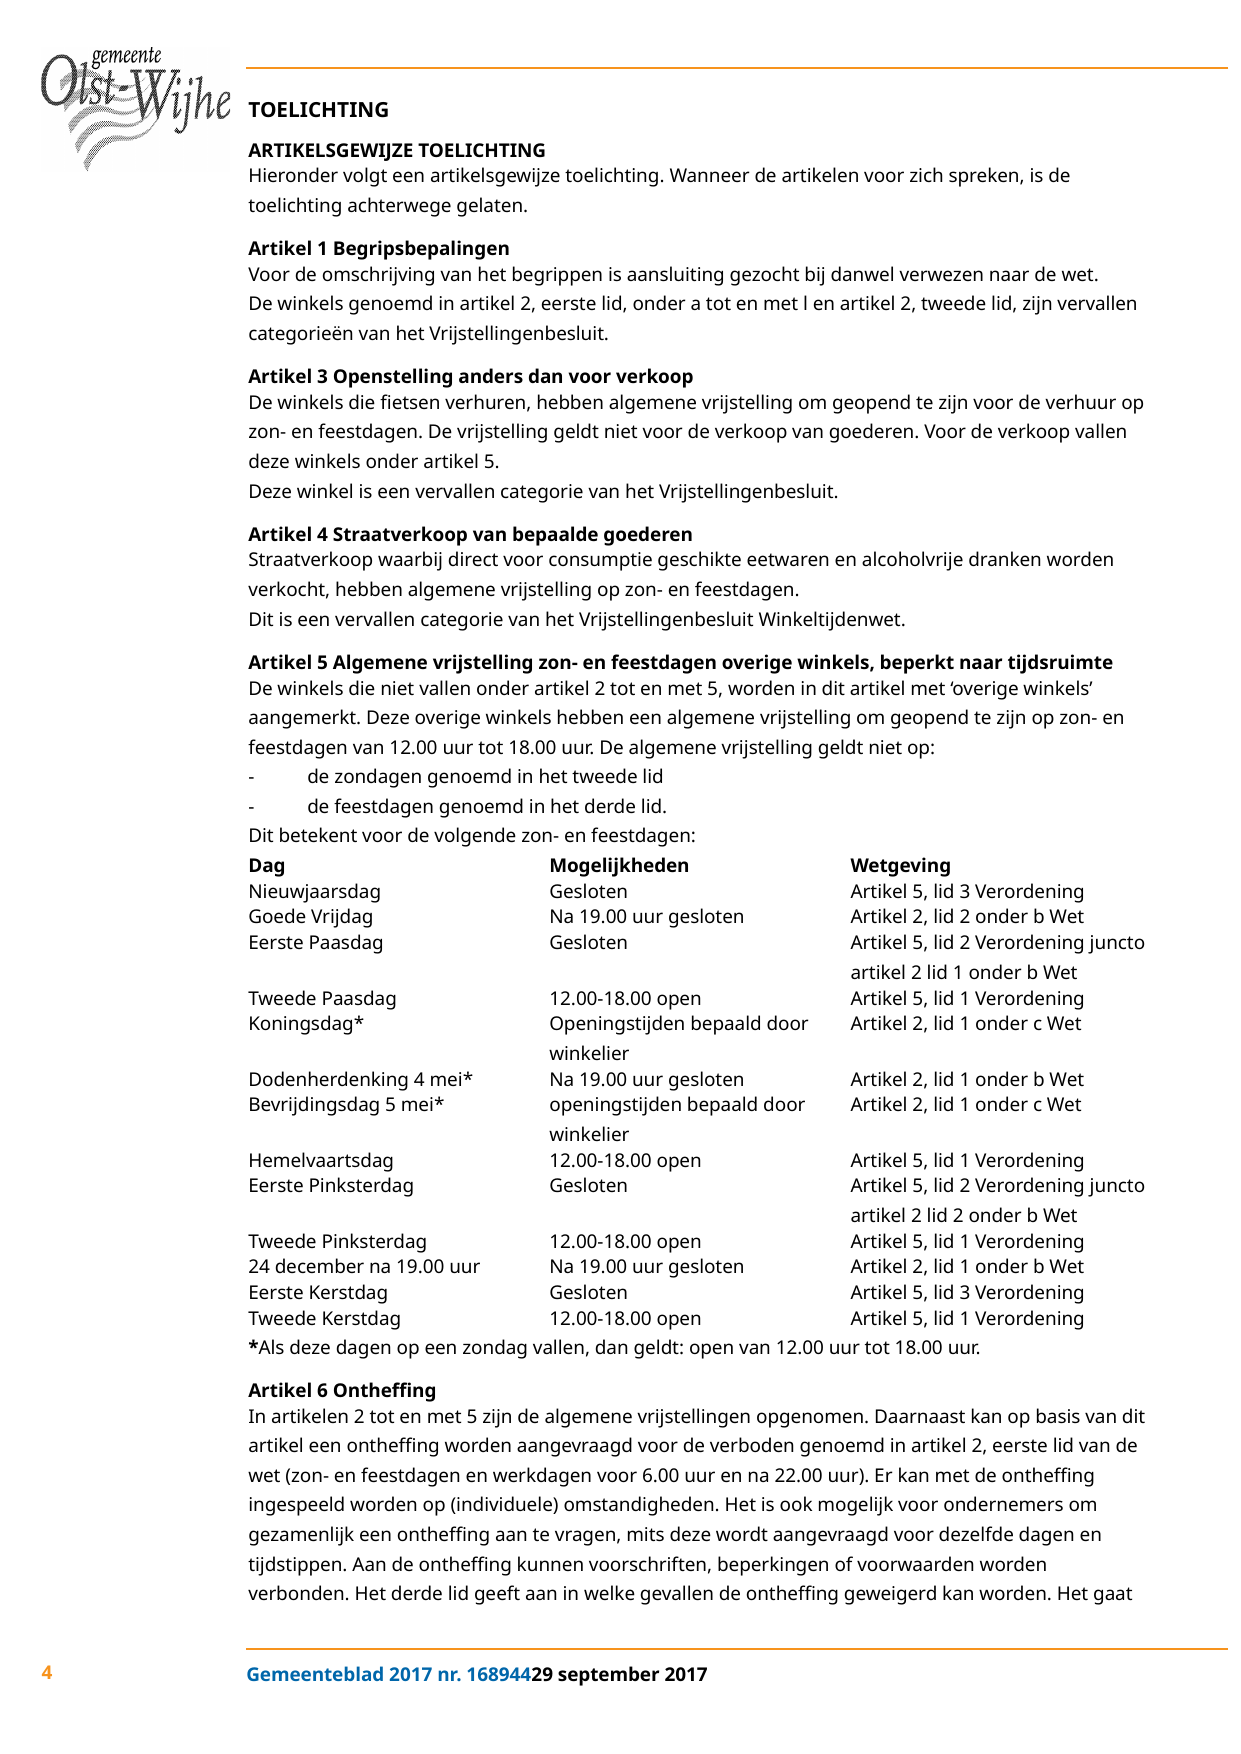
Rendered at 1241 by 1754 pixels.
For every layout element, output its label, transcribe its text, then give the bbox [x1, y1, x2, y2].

table_cell Gesloten [549, 1279, 850, 1305]
table_cell Bevrijdingsdag 5 mei* [248, 1092, 549, 1147]
table_cell Artikel 2, lid 1 onder c Wet [850, 1092, 1152, 1147]
table_cell Eerste Pinksterdag [248, 1173, 549, 1228]
table_cell Gesloten [549, 930, 850, 985]
text Artikel 3 Openstelling anders dan voor verkoop [248, 363, 1152, 389]
table_cell openingstijden bepaald door winkelier [549, 1092, 850, 1147]
table_cell Tweede Kerstdag [248, 1305, 549, 1331]
text De winkels die niet vallen onder artikel 2 tot en met 5, worden in dit artikel met ‘overige winkels’ aangemerkt. Deze overige winkels hebben een algemene vrijstelling om geopend te zijn op zon- en feestdagen van 12.00 uur tot 18.00 uur. De algemene vrijstelling geldt niet op: [248, 675, 1152, 759]
table_cell Artikel 5, lid 1 Verordening [850, 1305, 1152, 1331]
table_cell Dodenherdenking 4 mei* [248, 1066, 549, 1092]
table_cell Na 19.00 uur gesloten [549, 1066, 850, 1092]
list de feestdagen genoemd in het derde lid. [248, 793, 1152, 819]
table_cell Artikel 5, lid 3 Verordening [850, 1279, 1152, 1305]
text De winkels genoemd in artikel 2, eerste lid, onder a tot en met l en artikel 2, tweede lid, zijn vervallen categorieën van het Vrijstellingenbesluit. [248, 291, 1152, 346]
table_cell Artikel 5, lid 2 Verordening juncto artikel 2 lid 1 onder b Wet [850, 930, 1152, 985]
table_cell 12.00-18.00 open [549, 985, 850, 1011]
table_cell 12.00-18.00 open [549, 1305, 850, 1331]
table_cell 12.00-18.00 open [549, 1147, 850, 1173]
text Artikel 1 Begripsbepalingen [248, 235, 1152, 261]
table_cell Na 19.00 uur gesloten [549, 904, 850, 929]
text Dit is een vervallen categorie van het Vrijstellingenbesluit Winkeltijdenwet. [248, 606, 1152, 632]
text Straatverkoop waarbij direct voor consumptie geschikte eetwaren en alcoholvrije dranken worden verkocht, hebben algemene vrijstelling op zon- en feestdagen. [248, 547, 1152, 602]
table_cell Goede Vrijdag [248, 904, 549, 929]
text Artikel 5 Algemene vrijstelling zon- en feestdagen overige winkels, beperkt naar tijdsruimte [248, 649, 1152, 675]
table_cell Openingstijden bepaald door winkelier [549, 1011, 850, 1066]
picture [41, 47, 231, 172]
table_header Dag [248, 852, 549, 878]
text Deze winkel is een vervallen categorie van het Vrijstellingenbesluit. [248, 478, 1152, 503]
table_cell Artikel 5, lid 1 Verordening [850, 1228, 1152, 1254]
text TOELICHTING [248, 95, 1152, 123]
table_cell Artikel 2, lid 1 onder b Wet [850, 1066, 1152, 1092]
table_cell Gesloten [549, 1173, 850, 1228]
table_header Mogelijkheden [549, 852, 850, 878]
table_cell Eerste Paasdag [248, 930, 549, 985]
table_cell Artikel 2, lid 1 onder c Wet [850, 1011, 1152, 1066]
text Artikel 4 Straatverkoop van bepaalde goederen [248, 521, 1152, 547]
table_cell Artikel 2, lid 2 onder b Wet [850, 904, 1152, 929]
text Artikel 6 Ontheffing [248, 1377, 1152, 1403]
text Voor de omschrijving van het begrippen is aansluiting gezocht bij danwel verwezen naar de wet. [248, 261, 1152, 287]
table_cell Artikel 5, lid 2 Verordening juncto artikel 2 lid 2 onder b Wet [850, 1173, 1152, 1228]
table_cell Hemelvaartsdag [248, 1147, 549, 1173]
table_cell Artikel 2, lid 1 onder b Wet [850, 1254, 1152, 1279]
table_cell 24 december na 19.00 uur [248, 1254, 549, 1279]
text Hieronder volgt een artikelsgewijze toelichting. Wanneer de artikelen voor zich spreken, is de toelichting achterwege gelaten. [248, 163, 1152, 218]
table_cell Eerste Kerstdag [248, 1279, 549, 1305]
text *Als deze dagen op een zondag vallen, dan geldt: open van 12.00 uur tot 18.00 uur. [248, 1334, 1152, 1360]
table_header Wetgeving [850, 852, 1152, 878]
list de zondagen genoemd in het tweede lid [248, 763, 1152, 789]
table_cell Artikel 5, lid 1 Verordening [850, 1147, 1152, 1173]
text De winkels die fietsen verhuren, hebben algemene vrijstelling om geopend te zijn voor de verhuur op zon- en feestdagen. De vrijstelling geldt niet voor de verkoop van goederen. Voor de verkoop vallen deze winkels onder artikel 5. [248, 389, 1152, 474]
table_cell Artikel 5, lid 1 Verordening [850, 985, 1152, 1011]
text In artikelen 2 tot en met 5 zijn de algemene vrijstellingen opgenomen. Daarnaast kan op basis van dit artikel een ontheffing worden aangevraagd voor de verboden genoemd in artikel 2, eerste lid van de wet (zon- en feestdagen en werkdagen voor 6.00 uur en na 22.00 uur). Er kan met de ontheffing ingespeeld worden op (individuele) omstandigheden. Het is ook mogelijk voor ondernemers om gezamenlijk een ontheffing aan te vragen, mits deze wordt aangevraagd voor dezelfde dagen en tijdstippen. Aan de ontheffing kunnen voorschriften, beperkingen of voorwaarden worden verbonden. Het derde lid geeft aan in welke gevallen de ontheffing geweigerd kan worden. Het gaat [248, 1403, 1152, 1606]
table_cell Nieuwjaarsdag [248, 878, 549, 904]
table_cell Artikel 5, lid 3 Verordening [850, 878, 1152, 904]
table_cell 12.00-18.00 open [549, 1228, 850, 1254]
table_cell Tweede Paasdag [248, 985, 549, 1011]
table_cell Na 19.00 uur gesloten [549, 1254, 850, 1279]
text Dit betekent voor de volgende zon- en feestdagen: [248, 823, 1152, 848]
table_cell Koningsdag* [248, 1011, 549, 1066]
table_cell Tweede Pinksterdag [248, 1228, 549, 1254]
table_cell Gesloten [549, 878, 850, 904]
text ARTIKELSGEWIJZE TOELICHTING [248, 137, 1152, 163]
